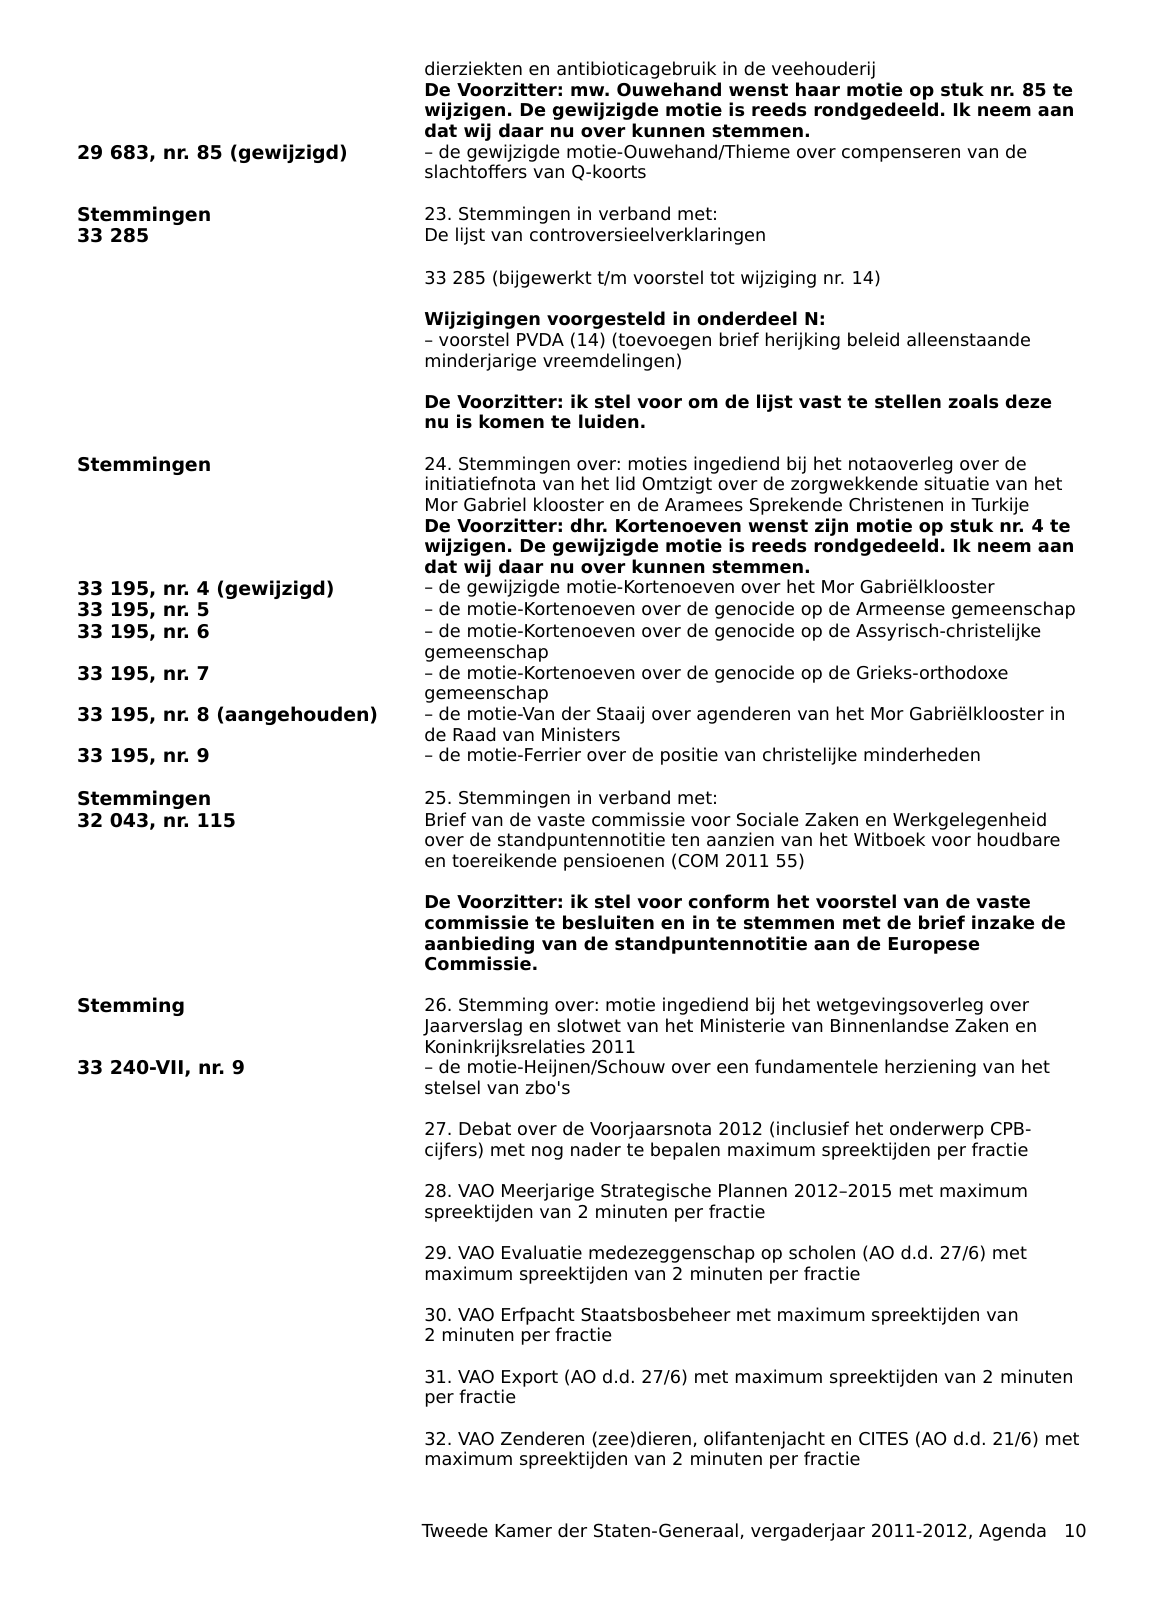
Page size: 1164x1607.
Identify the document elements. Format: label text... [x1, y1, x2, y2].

table_cell [77, 1284, 401, 1305]
table_cell [77, 1305, 401, 1346]
table_cell [401, 1160, 418, 1181]
table_cell [77, 80, 401, 142]
table_cell [77, 309, 401, 330]
table_cell [418, 1160, 1087, 1181]
table_cell – de motie-Van der Staaij over agenderen van het Mor Gabriëlklooster in de Raad van Ministers [418, 704, 1087, 745]
table_cell [418, 1099, 1087, 1119]
table_cell [401, 663, 418, 704]
table_cell Stemmingen [77, 788, 401, 810]
table_cell [401, 1367, 418, 1408]
table_cell [77, 289, 401, 309]
table_cell 27. Debat over de Voorjaarsnota 2012 (inclusief het onderwerp CPB-cijfers) met nog nader te bepalen maximum spreektijden per fractie [418, 1119, 1087, 1160]
table_cell [77, 1408, 401, 1428]
table_cell [401, 80, 418, 142]
table_cell [401, 289, 418, 309]
table_cell [77, 183, 401, 203]
table_cell – de motie-Ferrier over de positie van christelijke minderheden [418, 745, 1087, 767]
table_cell 28. VAO Meerjarige Strategische Plannen 2012–2015 met maximum spreektijden van 2 minuten per fractie [418, 1181, 1087, 1222]
table_cell [77, 872, 401, 892]
table_cell – de motie-Kortenoeven over de genocide op de Grieks-orthodoxe gemeenschap [418, 663, 1087, 704]
table_cell [418, 872, 1087, 892]
table_cell 33 285 (bijgewerkt t/m voorstel tot wijziging nr. 14) [418, 268, 1087, 289]
table_cell [77, 268, 401, 289]
table_cell [77, 330, 401, 371]
table_cell [401, 392, 418, 433]
table_cell [401, 872, 418, 892]
table_cell De Voorzitter: ik stel voor conform het voorstel van de vaste commissie te besluiten en in te stemmen met de brief inzake de aanbieding van de standpuntennotitie aan de Europese Commissie. [418, 892, 1087, 975]
table_cell De Voorzitter: dhr. Kortenoeven wenst zijn motie op stuk nr. 4 te wijzigen. De gewijzigde motie is reeds rondgedeeld. Ik neem aan dat wij daar nu over kunnen stemmen. [418, 516, 1087, 577]
table_cell [401, 1119, 418, 1160]
table_cell 29. VAO Evaluatie medezeggenschap op scholen (AO d.d. 27/6) met maximum spreektijden van 2 minuten per fractie [418, 1243, 1087, 1284]
table_cell [77, 1346, 401, 1367]
table_cell [77, 371, 401, 392]
table_cell [401, 578, 418, 599]
table_cell [401, 892, 418, 975]
table_cell [401, 745, 418, 767]
table_cell [401, 142, 418, 183]
table_cell [418, 1222, 1087, 1243]
table_cell [418, 975, 1087, 995]
table_cell [401, 1181, 418, 1222]
table_cell [401, 810, 418, 872]
table_cell [401, 599, 418, 621]
table_cell [77, 516, 401, 577]
table_cell – de motie-Kortenoeven over de genocide op de Assyrisch-christelijke gemeenschap [418, 621, 1087, 663]
table_cell dierziekten en antibioticagebruik in de veehouderij [418, 59, 1087, 80]
table_cell [418, 767, 1087, 788]
table_cell 33 195, nr. 4 (gewijzigd) [77, 578, 401, 599]
table_cell [77, 1222, 401, 1243]
table_cell [418, 248, 1087, 268]
table_cell [401, 1408, 418, 1428]
table_cell [77, 433, 401, 454]
table_cell [418, 371, 1087, 392]
table_cell 33 195, nr. 5 [77, 599, 401, 621]
table_cell [418, 183, 1087, 203]
table_cell [401, 248, 418, 268]
table_cell [401, 330, 418, 371]
table_cell 32. VAO Zenderen (zee)dieren, olifantenjacht en CITES (AO d.d. 21/6) met maximum spreektijden van 2 minuten per fractie [418, 1429, 1087, 1470]
table_cell [401, 433, 418, 454]
table_cell Wijzigingen voorgesteld in onderdeel N: [418, 309, 1087, 330]
table_cell 33 240-VII, nr. 9 [77, 1057, 401, 1098]
table_cell [401, 309, 418, 330]
table_cell De lijst van controversieelverklaringen [418, 225, 1087, 247]
table_cell [418, 289, 1087, 309]
table_cell [77, 59, 401, 80]
table_cell [401, 1305, 418, 1346]
table_cell De Voorzitter: mw. Ouwehand wenst haar motie op stuk nr. 85 te wijzigen. De gewijzigde motie is reeds rondgedeeld. Ik neem aan dat wij daar nu over kunnen stemmen. [418, 80, 1087, 142]
table_cell [77, 975, 401, 995]
table_cell Brief van de vaste commissie voor Sociale Zaken en Werkgelegenheid over de standpuntennotitie ten aanzien van het Witboek voor houdbare en toereikende pensioenen (COM 2011 55) [418, 810, 1087, 872]
table_cell [77, 1181, 401, 1222]
table_cell 25. Stemmingen in verband met: [418, 788, 1087, 810]
table_cell [77, 892, 401, 975]
table_cell 32 043, nr. 115 [77, 810, 401, 872]
table_cell [401, 204, 418, 225]
table_cell 30. VAO Erfpacht Staatsbosbeheer met maximum spreektijden van 2 minuten per fractie [418, 1305, 1087, 1346]
table_cell [401, 516, 418, 577]
table_cell [401, 975, 418, 995]
table_cell [401, 268, 418, 289]
table_cell – de gewijzigde motie-Kortenoeven over het Mor Gabriëlklooster [418, 578, 1087, 599]
table_cell [401, 1346, 418, 1367]
table_cell 23. Stemmingen in verband met: [418, 204, 1087, 225]
table_cell – de gewijzigde motie-Ouwehand/Thieme over compenseren van de slachtoffers van Q-koorts [418, 142, 1087, 183]
table_cell Stemmingen [77, 454, 401, 516]
table_cell De Voorzitter: ik stel voor om de lijst vast te stellen zoals deze nu is komen te luiden. [418, 392, 1087, 433]
table_cell [401, 454, 418, 516]
table_cell [401, 225, 418, 247]
table_cell [401, 1099, 418, 1119]
table_cell [401, 995, 418, 1057]
table_cell [77, 1367, 401, 1408]
table_cell [401, 1429, 418, 1470]
table_cell 33 195, nr. 9 [77, 745, 401, 767]
table_cell [401, 1222, 418, 1243]
table_cell [77, 392, 401, 433]
table_cell 29 683, nr. 85 (gewijzigd) [77, 142, 401, 183]
table_cell [418, 1408, 1087, 1428]
table_cell 24. Stemmingen over: moties ingediend bij het notaoverleg over de initiatiefnota van het lid Omtzigt over de zorgwekkende situatie van het Mor Gabriel klooster en de Aramees Sprekende Christenen in Turkije [418, 454, 1087, 516]
table_cell – de motie-Heijnen/Schouw over een fundamentele herziening van het stelsel van zbo's [418, 1057, 1087, 1098]
table_cell 31. VAO Export (AO d.d. 27/6) met maximum spreektijden van 2 minuten per fractie [418, 1367, 1087, 1408]
table_cell [401, 767, 418, 788]
table_cell [77, 248, 401, 268]
table_cell [401, 371, 418, 392]
table_cell [418, 1346, 1087, 1367]
table_cell [77, 767, 401, 788]
table_cell [77, 1099, 401, 1119]
table_cell [401, 704, 418, 745]
table_cell [401, 59, 418, 80]
table_cell 33 195, nr. 6 [77, 621, 401, 663]
table_cell [401, 621, 418, 663]
table_cell [401, 788, 418, 810]
table_cell [401, 1243, 418, 1284]
table_cell [77, 1119, 401, 1160]
table_cell [418, 1284, 1087, 1305]
table_cell 33 195, nr. 7 [77, 663, 401, 704]
table_cell [401, 1057, 418, 1098]
table_cell [77, 1429, 401, 1470]
table_cell [401, 1284, 418, 1305]
table_cell 33 195, nr. 8 (aangehouden) [77, 704, 401, 745]
table_cell [418, 433, 1087, 454]
table_cell – voorstel PVDA (14) (toevoegen brief herijking beleid alleenstaande minderjarige vreemdelingen) [418, 330, 1087, 371]
table_cell [77, 1243, 401, 1284]
table_cell Stemmingen [77, 204, 401, 225]
table_cell Stemming [77, 995, 401, 1057]
table_cell 26. Stemming over: motie ingediend bij het wetgevingsoverleg over Jaarverslag en slotwet van het Ministerie van Binnenlandse Zaken en Koninkrijksrelaties 2011 [418, 995, 1087, 1057]
table_cell 33 285 [77, 225, 401, 247]
table_cell [401, 183, 418, 203]
table_cell [77, 1160, 401, 1181]
table_cell – de motie-Kortenoeven over de genocide op de Armeense gemeenschap [418, 599, 1087, 621]
